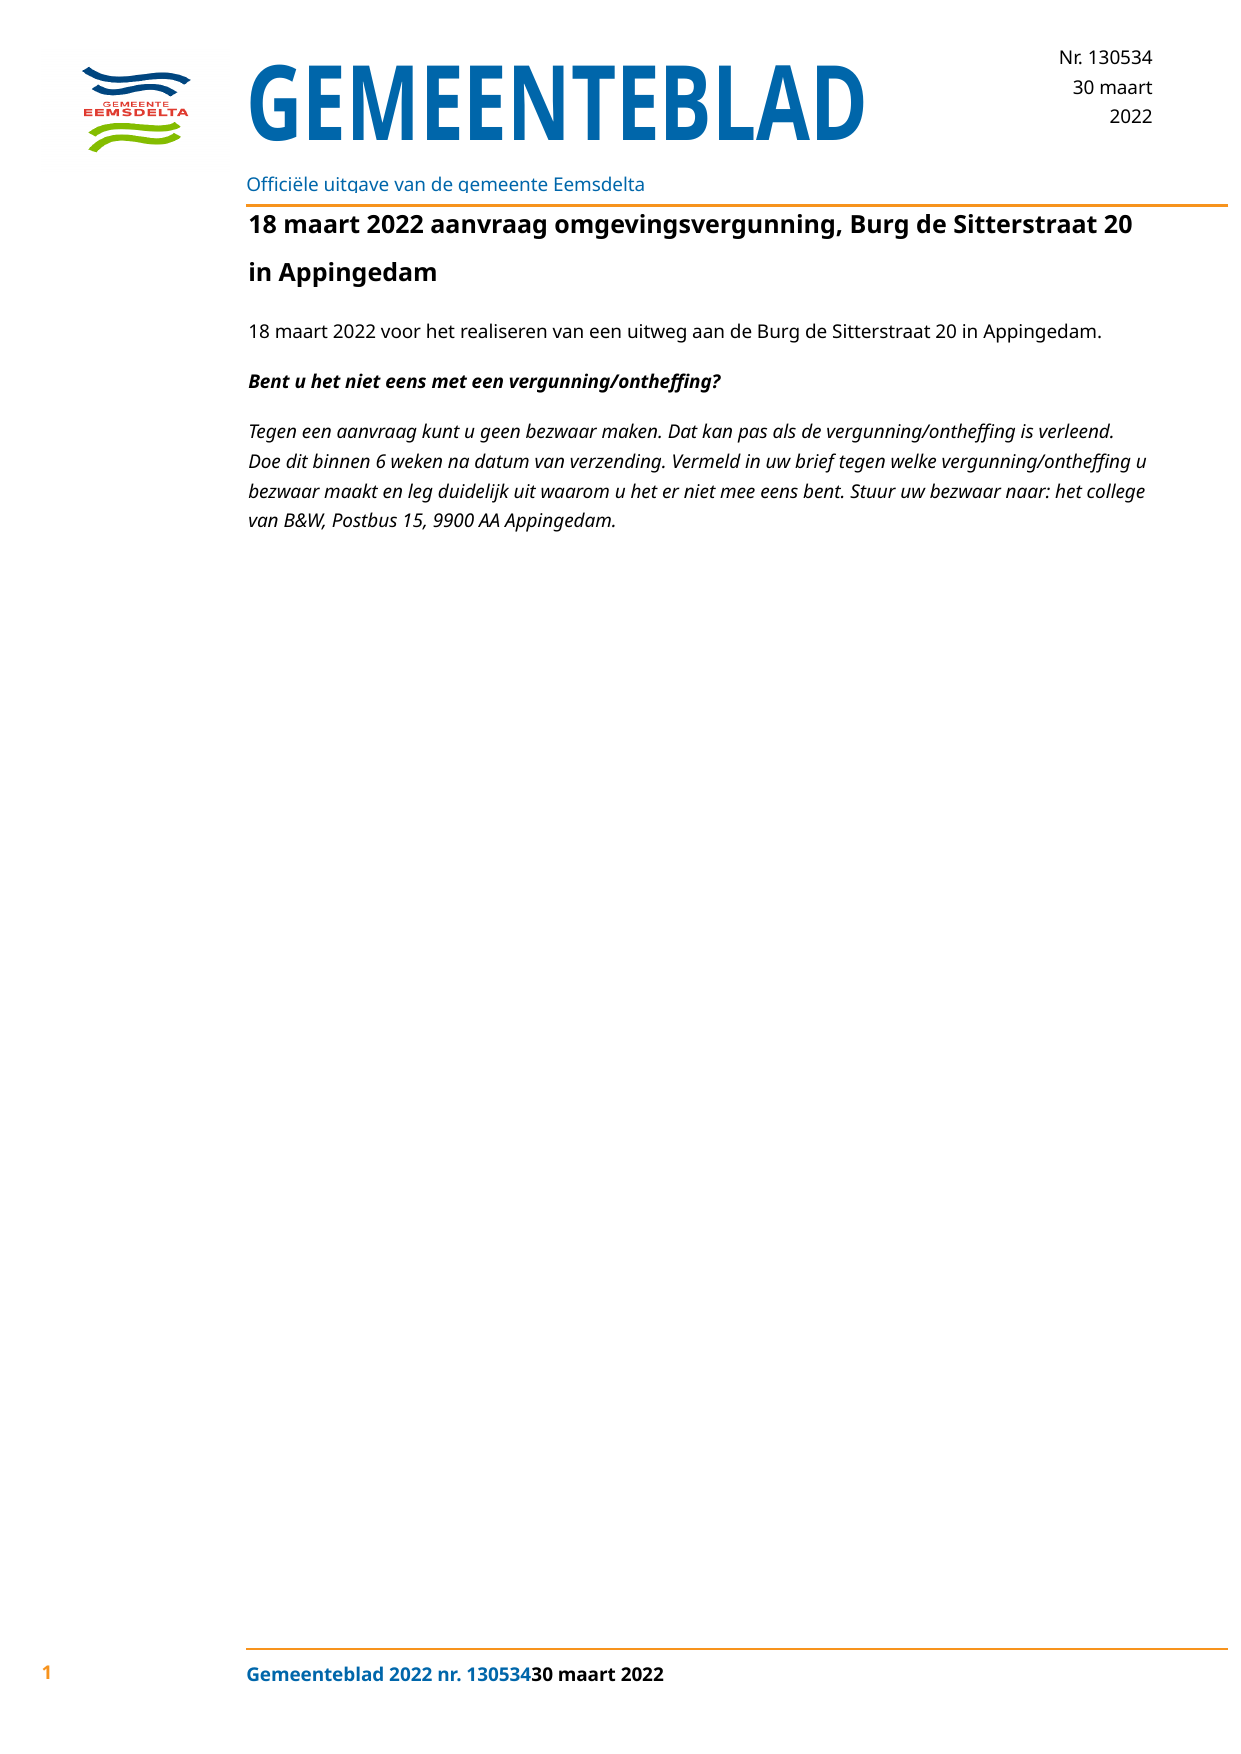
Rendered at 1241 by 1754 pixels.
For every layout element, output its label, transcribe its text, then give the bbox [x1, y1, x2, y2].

text Bent u het niet eens met een vergunning/ontheffing? [248, 368, 1152, 394]
picture [41, 47, 231, 172]
text 18 maart 2022 aanvraag omgevingsvergunning, Burg de Sitterstraat 20 in Appingedam [248, 207, 1152, 288]
text 18 maart 2022 voor het realiseren van een uitweg aan de Burg de Sitterstraat 20 in Appingedam. [248, 318, 1152, 344]
text Tegen een aanvraag kunt u geen bezwaar maken. Dat kan pas als de vergunning/ontheffing is verleend. Doe dit binnen 6 weken na datum van verzending. Vermeld in uw brief tegen welke vergunning/ontheffing u bezwaar maakt en leg duidelijk uit waarom u het er niet mee eens bent. Stuur uw bezwaar naar: het college van B&W, Postbus 15, 9900 AA Appingedam. [248, 419, 1152, 533]
